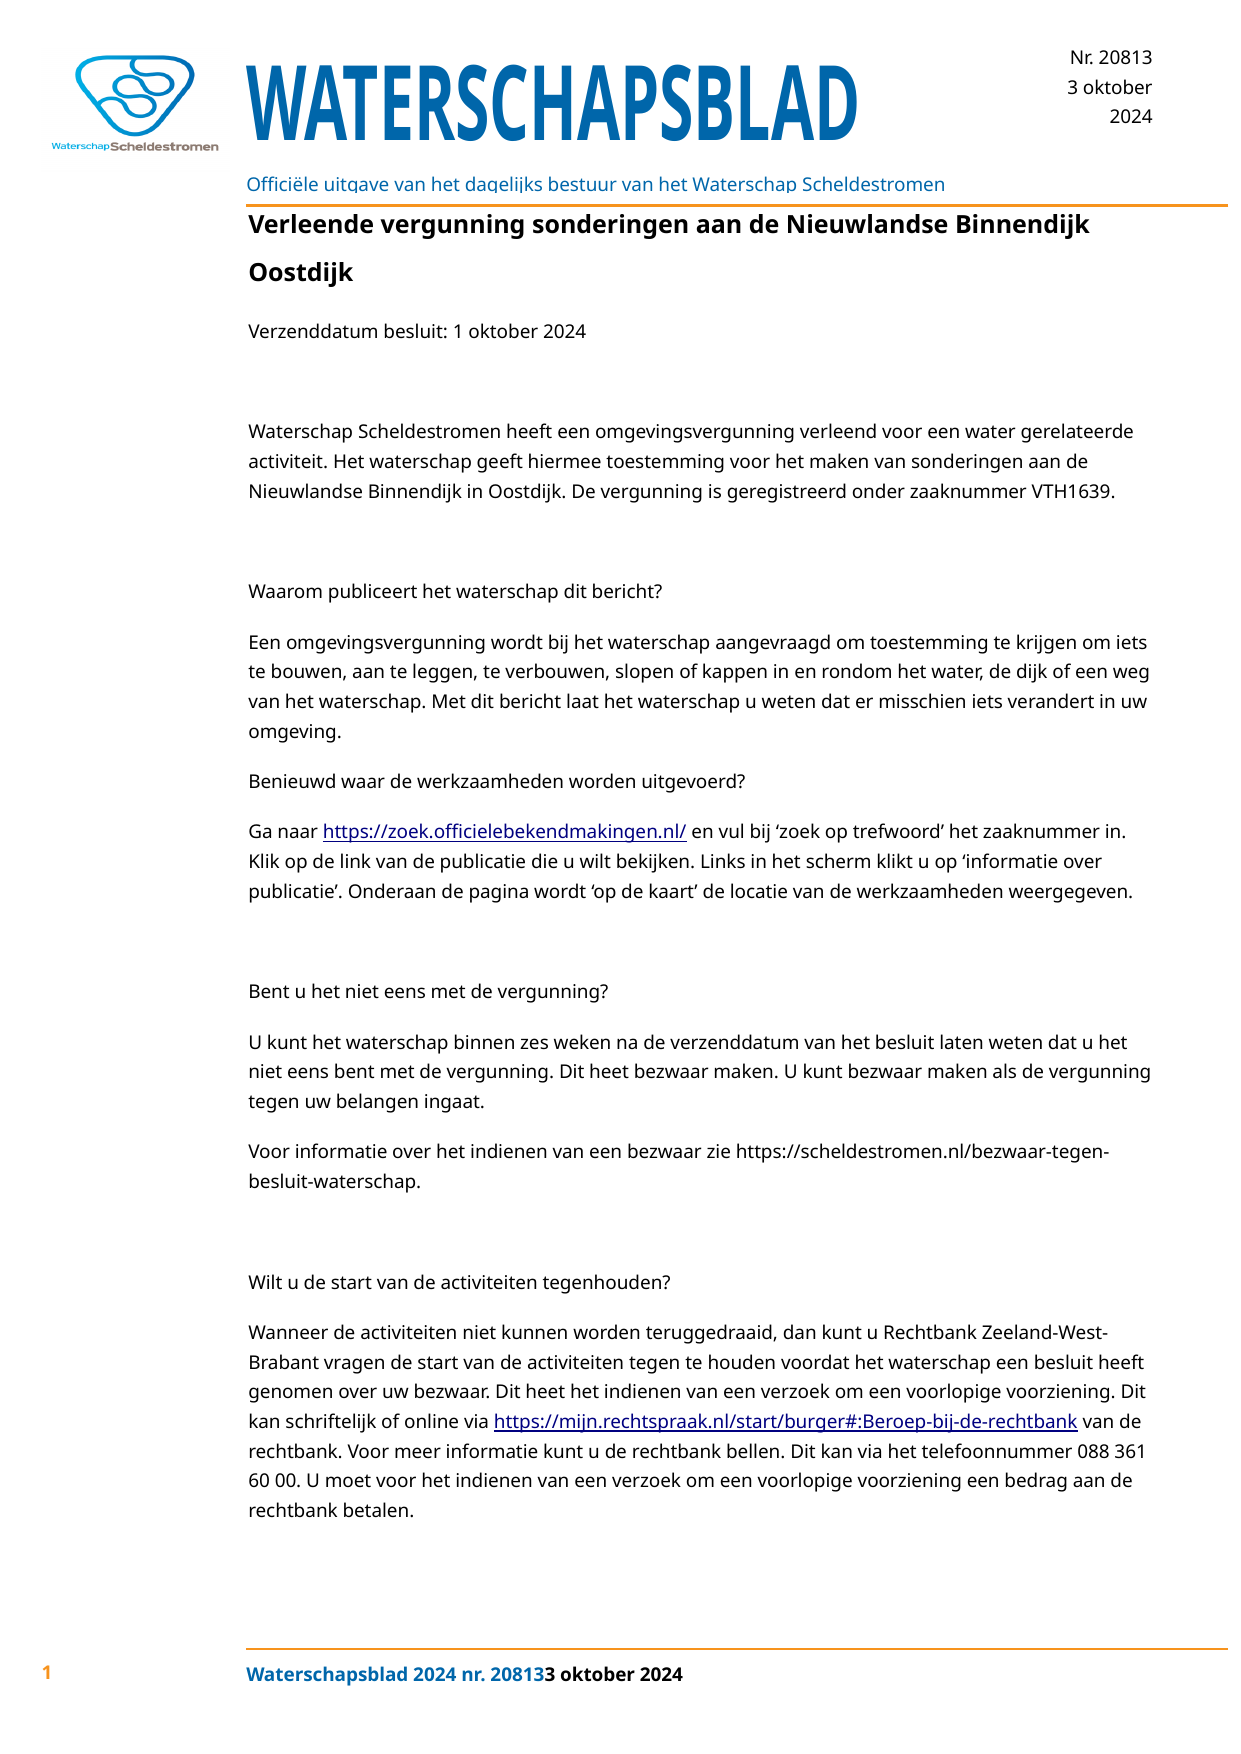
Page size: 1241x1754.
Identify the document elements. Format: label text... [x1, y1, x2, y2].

text Waterschap Scheldestromen heeft een omgevingsvergunning verleend voor een water gerelateerde activiteit. Het waterschap geeft hiermee toestemming voor het maken van sonderingen aan de Nieuwlandse Binnendijk in Oostdijk. De vergunning is geregistreerd onder zaaknummer VTH1639. [248, 419, 1152, 504]
text U kunt het waterschap binnen zes weken na de verzenddatum van het besluit laten weten dat u het niet eens bent met de vergunning. Dit heet bezwaar maken. U kunt bezwaar maken als de vergunning tegen uw belangen ingaat. [248, 1029, 1152, 1114]
text Waarom publiceert het waterschap dit bericht? [248, 579, 1152, 604]
text Wilt u de start van de activiteiten tegenhouden? [248, 1269, 1152, 1295]
text Verzenddatum besluit: 1 oktober 2024 [248, 318, 1152, 344]
picture [41, 47, 231, 172]
text Benieuwd waar de werkzaamheden worden uitgevoerd? [248, 768, 1152, 794]
text Verleende vergunning sonderingen aan de Nieuwlandse Binnendijk Oostdijk [248, 207, 1152, 288]
text Voor informatie over het indienen van een bezwaar zie https://scheldestromen.nl/bezwaar-tegen-besluit-waterschap. [248, 1139, 1152, 1194]
text Ga naar https://zoek.officielebekendmakingen.nl/ en vul bij ‘zoek op trefwoord’ het zaaknummer in. Klik op de link van de publicatie die u wilt bekijken. Links in het scherm klikt u op ‘informatie over publicatie’. Onderaan de pagina wordt ‘op de kaart’ de locatie van de werkzaamheden weergegeven. [248, 819, 1152, 904]
text Wanneer de activiteiten niet kunnen worden teruggedraaid, dan kunt u Rechtbank Zeeland-West-Brabant vragen de start van de activiteiten tegen te houden voordat het waterschap een besluit heeft genomen over uw bezwaar. Dit heet het indienen van een verzoek om een voorlopige voorziening. Dit kan schriftelijk of online via https://mijn.rechtspraak.nl/start/burger#:Beroep-bij-de-rechtbank van de rechtbank. Voor meer informatie kunt u de rechtbank bellen. Dit kan via het telefoonnummer 088 361 60 00. U moet voor het indienen van een verzoek om een voorlopige voorziening een bedrag aan de rechtbank betalen. [248, 1319, 1152, 1523]
text Bent u het niet eens met de vergunning? [248, 979, 1152, 1004]
text Een omgevingsvergunning wordt bij het waterschap aangevraagd om toestemming te krijgen om iets te bouwen, aan te leggen, te verbouwen, slopen of kappen in en rondom het water, de dijk of een weg van het waterschap. Met dit bericht laat het waterschap u weten dat er misschien iets verandert in uw omgeving. [248, 629, 1152, 744]
